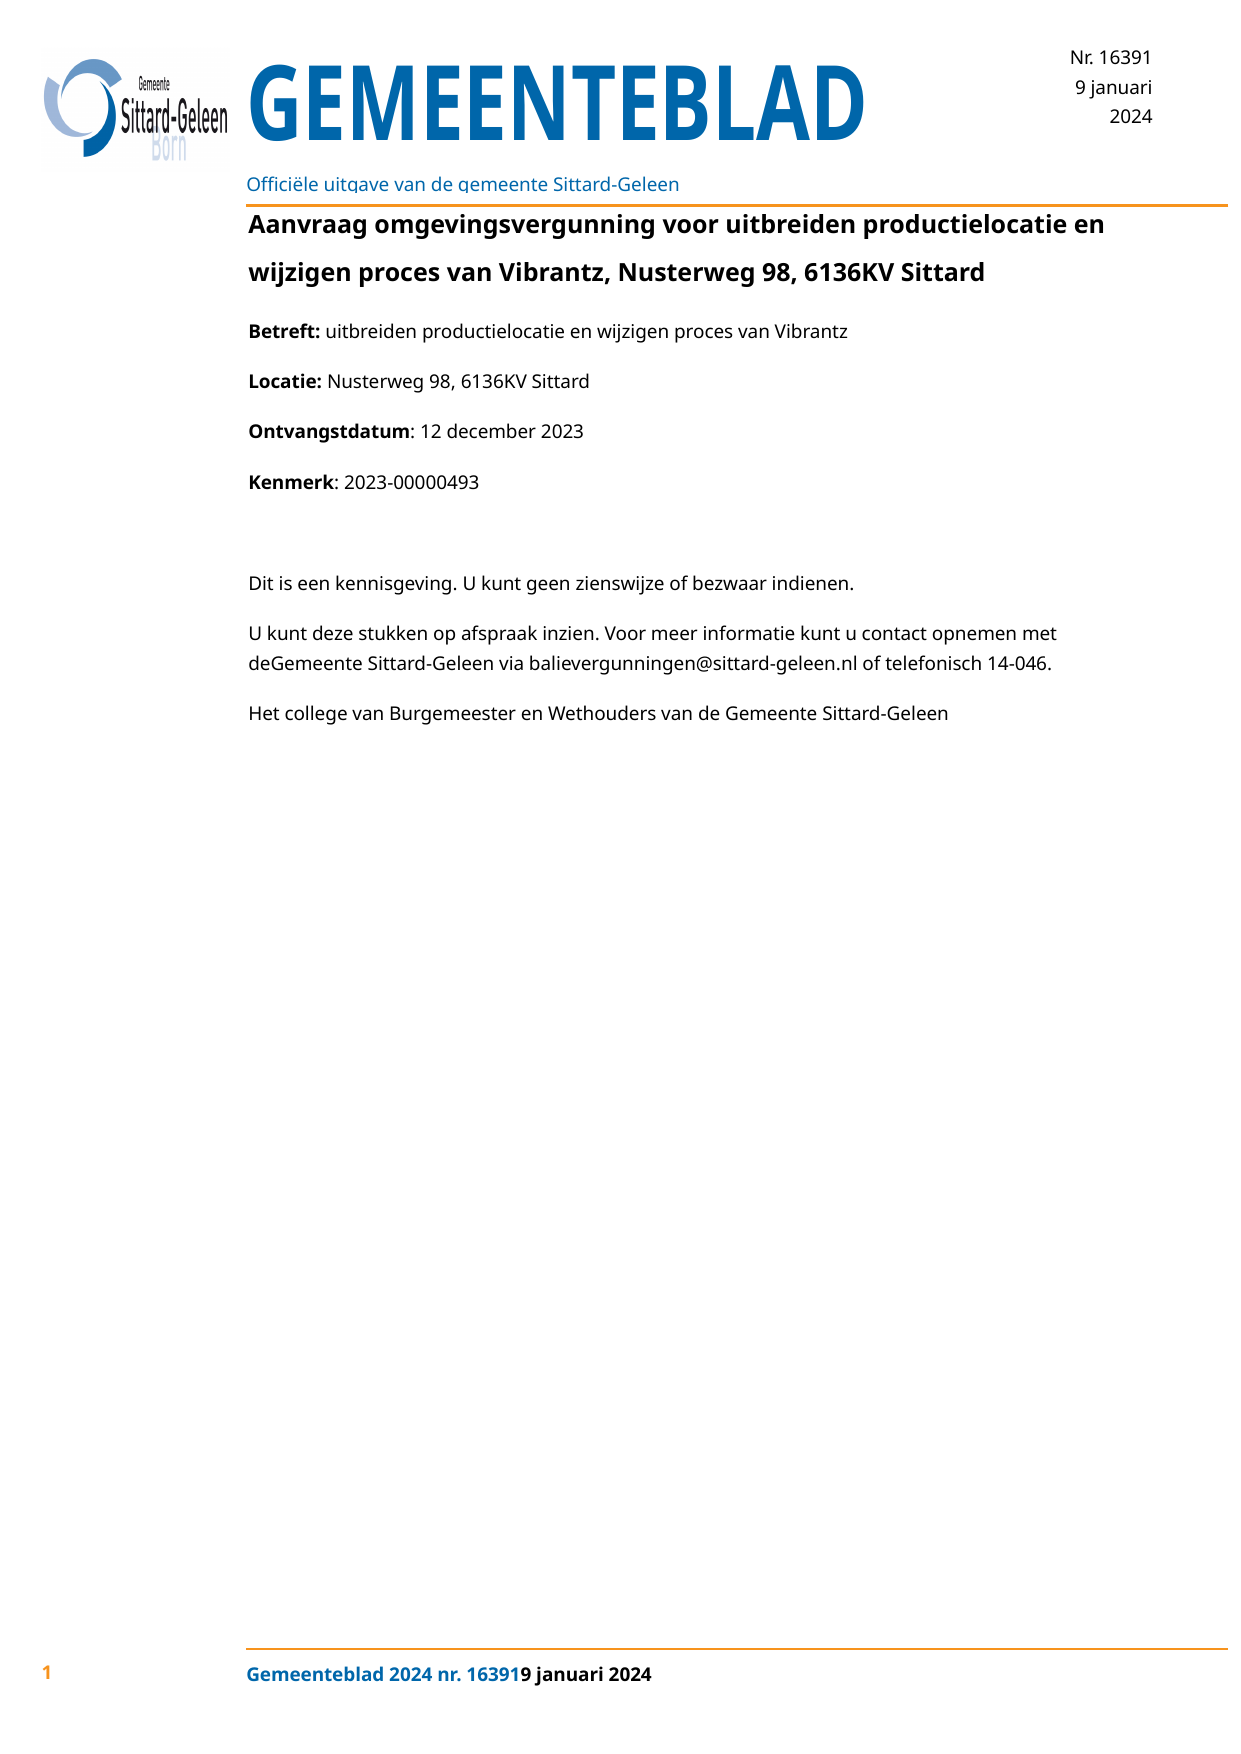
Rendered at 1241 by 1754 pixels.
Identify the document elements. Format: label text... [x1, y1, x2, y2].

picture [41, 47, 231, 172]
text Ontvangstdatum: 12 december 2023 [248, 419, 1152, 444]
text Aanvraag omgevingsvergunning voor uitbreiden productielocatie en wijzigen proces van Vibrantz, Nusterweg 98, 6136KV Sittard [248, 207, 1152, 288]
text U kunt deze stukken op afspraak inzien. Voor meer informatie kunt u contact opnemen met deGemeente Sittard-Geleen via balievergunningen@sittard-geleen.nl of telefonisch 14-046. [248, 620, 1152, 676]
text Locatie: Nusterweg 98, 6136KV Sittard [248, 368, 1152, 394]
text Het college van Burgemeester en Wethouders van de Gemeente Sittard-Geleen [248, 700, 1152, 726]
text Dit is een kennisgeving. U kunt geen zienswijze of bezwaar indienen. [248, 570, 1152, 596]
text Kenmerk: 2023-00000493 [248, 469, 1152, 495]
text Betreft: uitbreiden productielocatie en wijzigen proces van Vibrantz [248, 318, 1152, 344]
